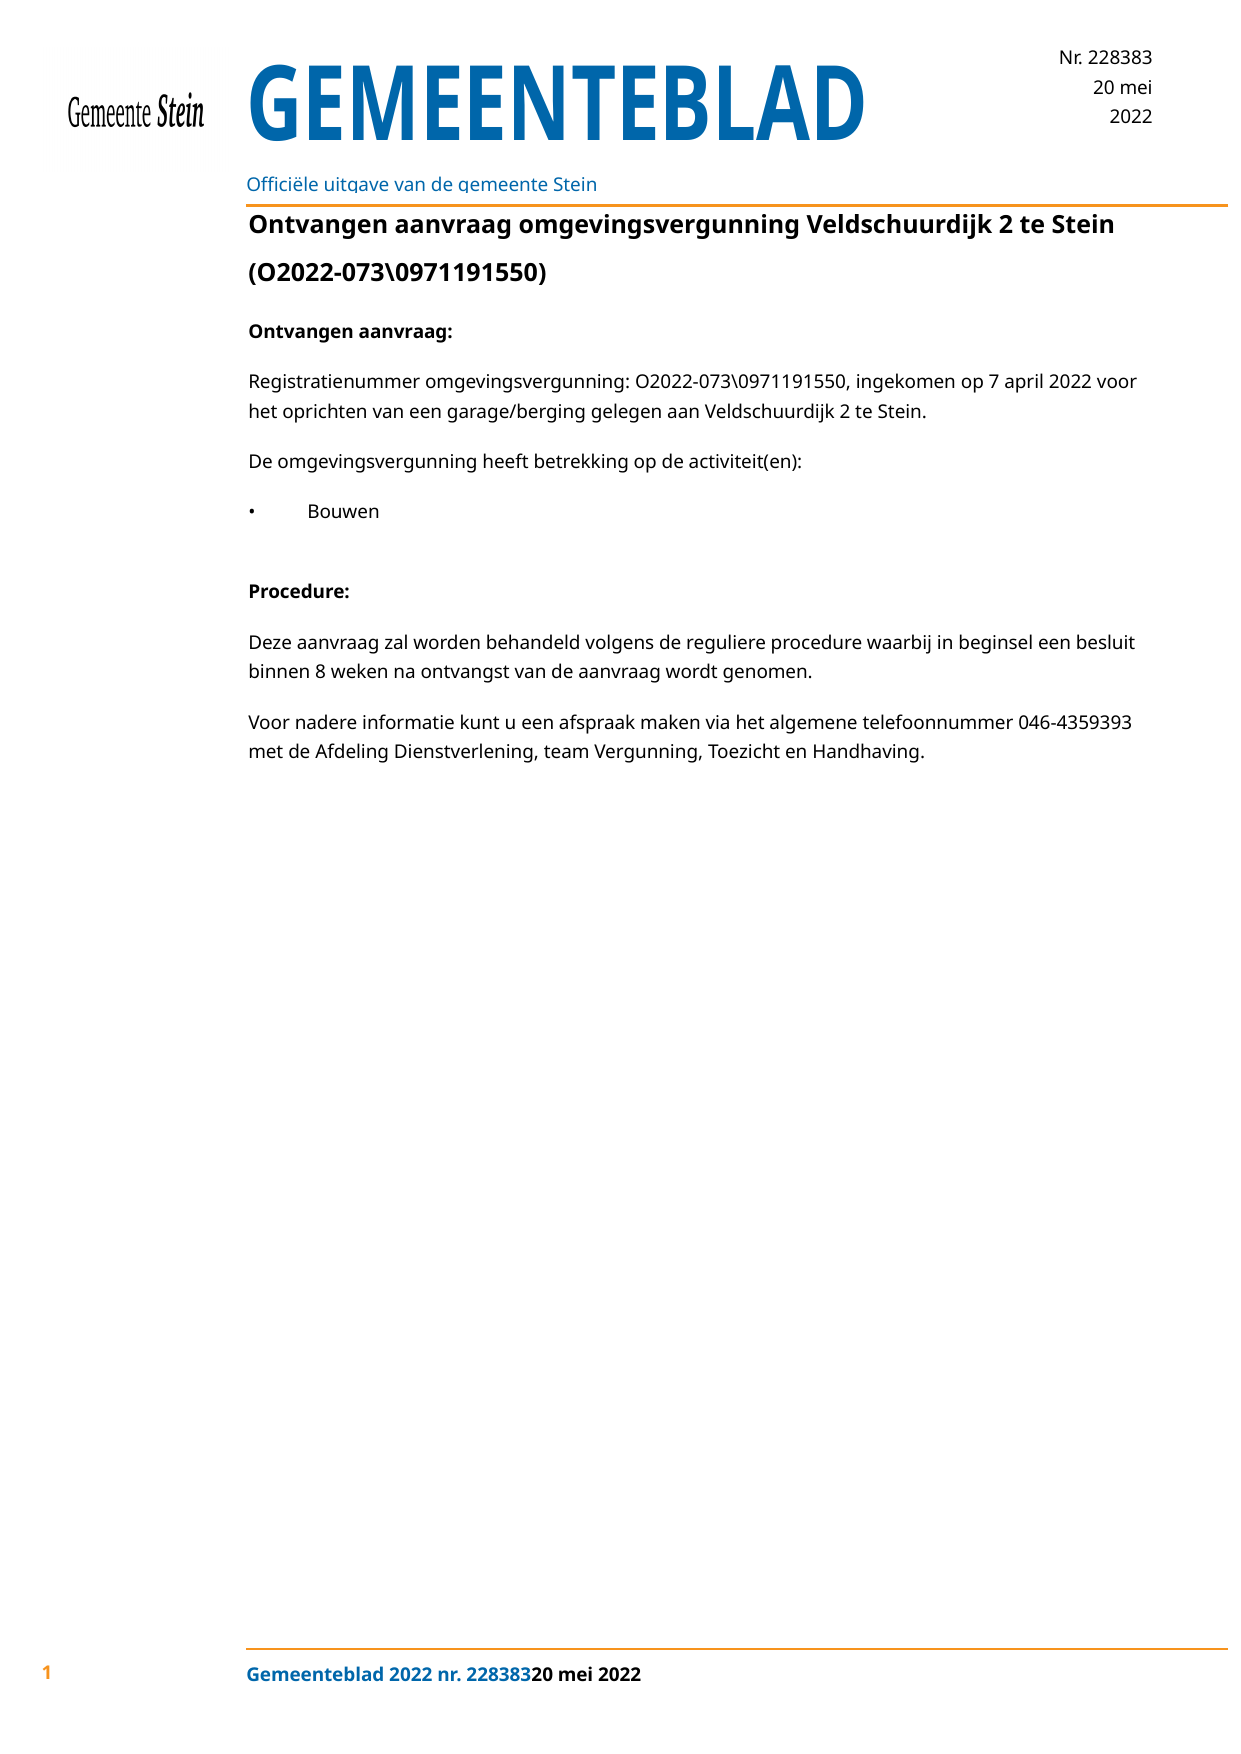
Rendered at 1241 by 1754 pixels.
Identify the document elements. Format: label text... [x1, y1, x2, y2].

text Voor nadere informatie kunt u een afspraak maken via het algemene telefoonnummer 046-4359393 met de Afdeling Dienstverlening, team Vergunning, Toezicht en Handhaving. [248, 709, 1152, 764]
text Ontvangen aanvraag: [248, 318, 1152, 344]
text De omgevingsvergunning heeft betrekking op de activiteit(en): [248, 448, 1152, 474]
text Registratienummer omgevingsvergunning: O2022-073\0971191550, ingekomen op 7 april 2022 voor het oprichten van een garage/berging gelegen aan Veldschuurdijk 2 te Stein. [248, 368, 1152, 424]
text Procedure: [248, 579, 1152, 604]
list Bouwen [248, 499, 1152, 524]
picture [41, 47, 231, 172]
text Ontvangen aanvraag omgevingsvergunning Veldschuurdijk 2 te Stein (O2022-073\0971191550) [248, 207, 1152, 288]
text Deze aanvraag zal worden behandeld volgens de reguliere procedure waarbij in beginsel een besluit binnen 8 weken na ontvangst van de aanvraag wordt genomen. [248, 629, 1152, 684]
